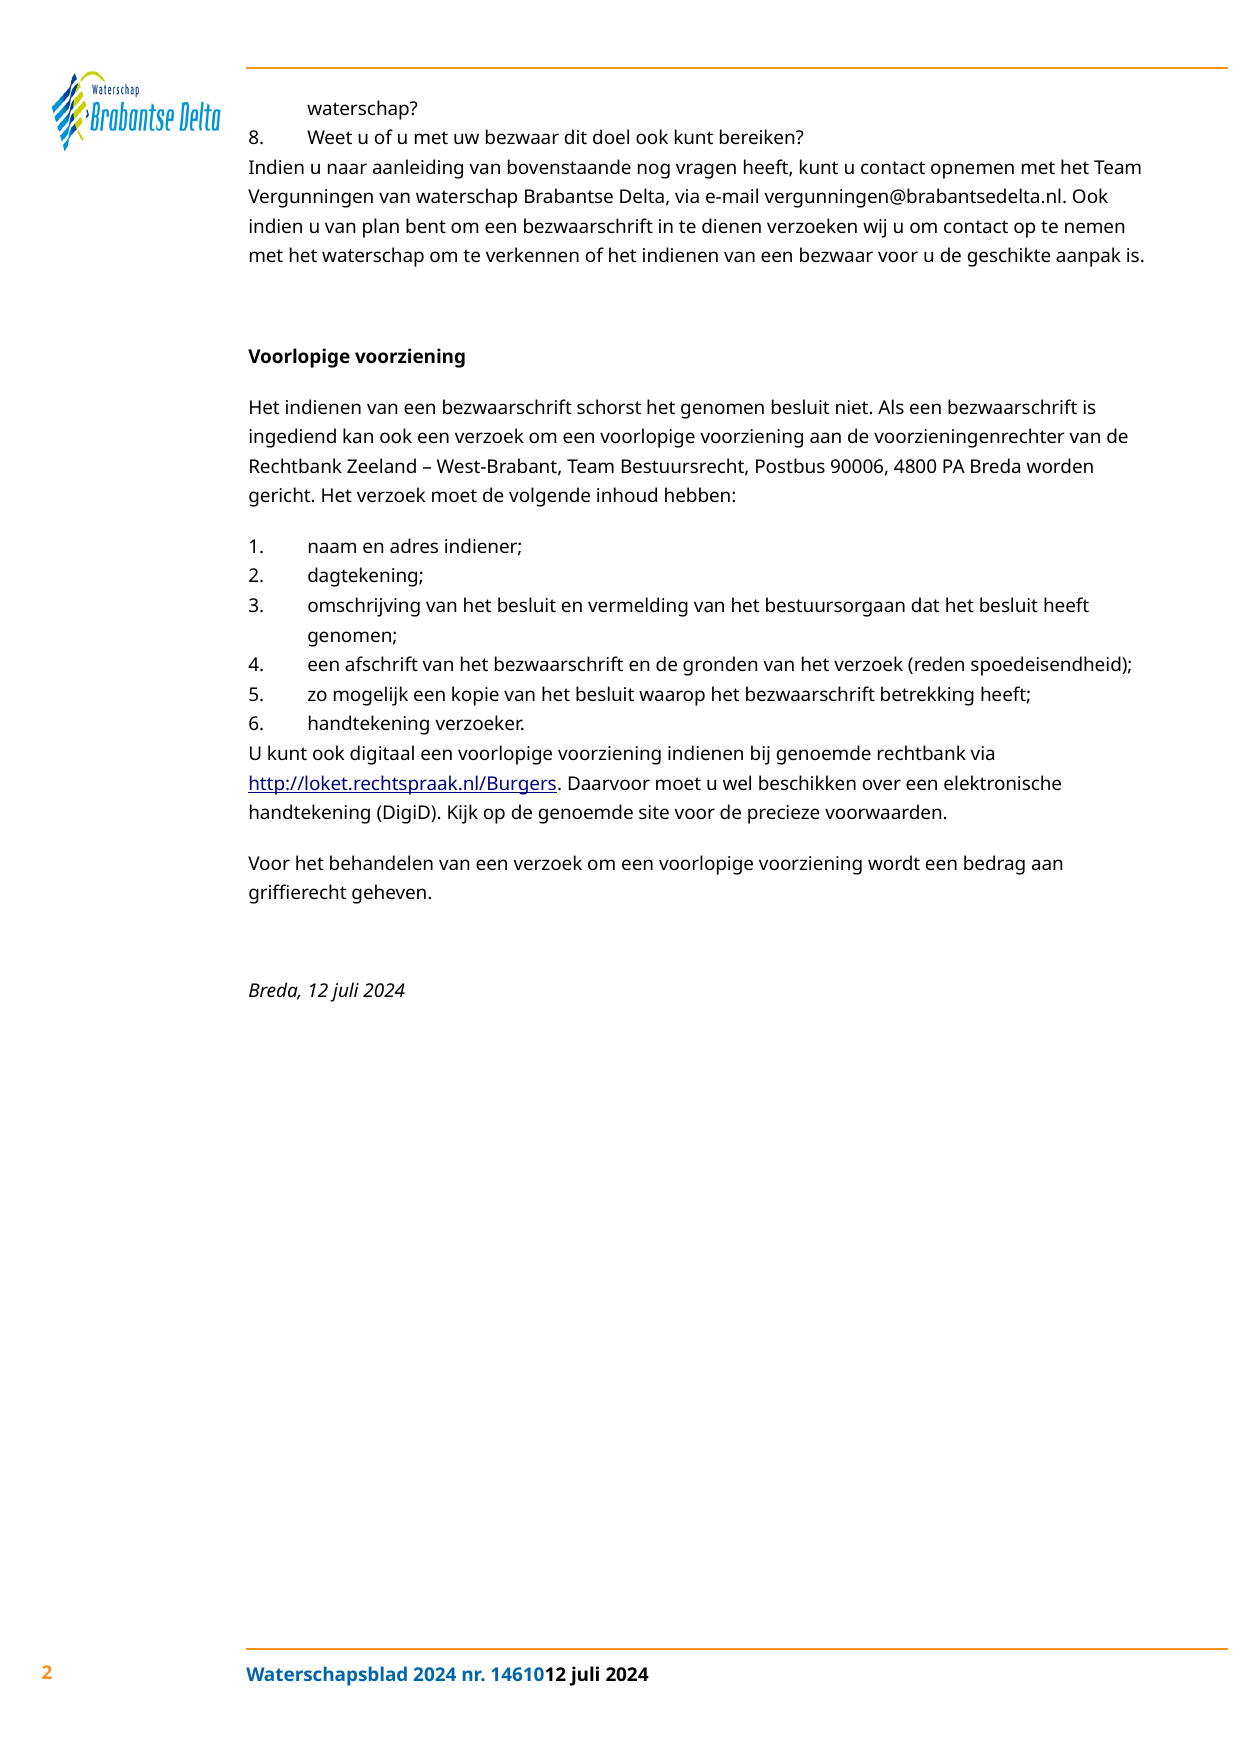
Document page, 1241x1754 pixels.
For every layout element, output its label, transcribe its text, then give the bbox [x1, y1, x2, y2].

list Weet u of u met uw bezwaar dit doel ook kunt bereiken? [248, 124, 1152, 150]
text Het indienen van een bezwaarschrift schorst het genomen besluit niet. Als een bezwaarschrift is ingediend kan ook een verzoek om een voorlopige voorziening aan de voorzieningenrechter van de Rechtbank Zeeland – West-Brabant, Team Bestuursrecht, Postbus 90006, 4800 PA Breda worden gericht. Het verzoek moet de volgende inhoud hebben: [248, 394, 1152, 508]
list omschrijving van het besluit en vermelding van het bestuursorgaan dat het besluit heeft genomen; [248, 592, 1152, 648]
list waterschap? [248, 95, 1152, 121]
list dagtekening; [248, 563, 1152, 588]
list naam en adres indiener; [248, 533, 1152, 559]
text Voorlopige voorziening [248, 343, 1152, 369]
text U kunt ook digitaal een voorlopige voorziening indienen bij genoemde rechtbank via http://loket.rechtspraak.nl/Burgers. Daarvoor moet u wel beschikken over een elektronische handtekening (DigiD). Kijk op de genoemde site voor de precieze voorwaarden. [248, 740, 1152, 825]
text Indien u naar aanleiding van bovenstaande nog vragen heeft, kunt u contact opnemen met het Team Vergunningen van waterschap Brabantse Delta, via e-mail vergunningen@brabantsedelta.nl. Ook indien u van plan bent om een bezwaarschrift in te dienen verzoeken wij u om contact op te nemen met het waterschap om te verkennen of het indienen van een bezwaar voor u de geschikte aanpak is. [248, 154, 1152, 268]
text Breda, 12 juli 2024 [248, 978, 1152, 1003]
list zo mogelijk een kopie van het besluit waarop het bezwaarschrift betrekking heeft; [248, 681, 1152, 707]
list handtekening verzoeker. [248, 711, 1152, 736]
list een afschrift van het bezwaarschrift en de gronden van het verzoek (reden spoedeisendheid); [248, 651, 1152, 677]
text Voor het behandelen van een verzoek om een voorlopige voorziening wordt een bedrag aan griffierecht geheven. [248, 850, 1152, 905]
picture [41, 47, 231, 172]
